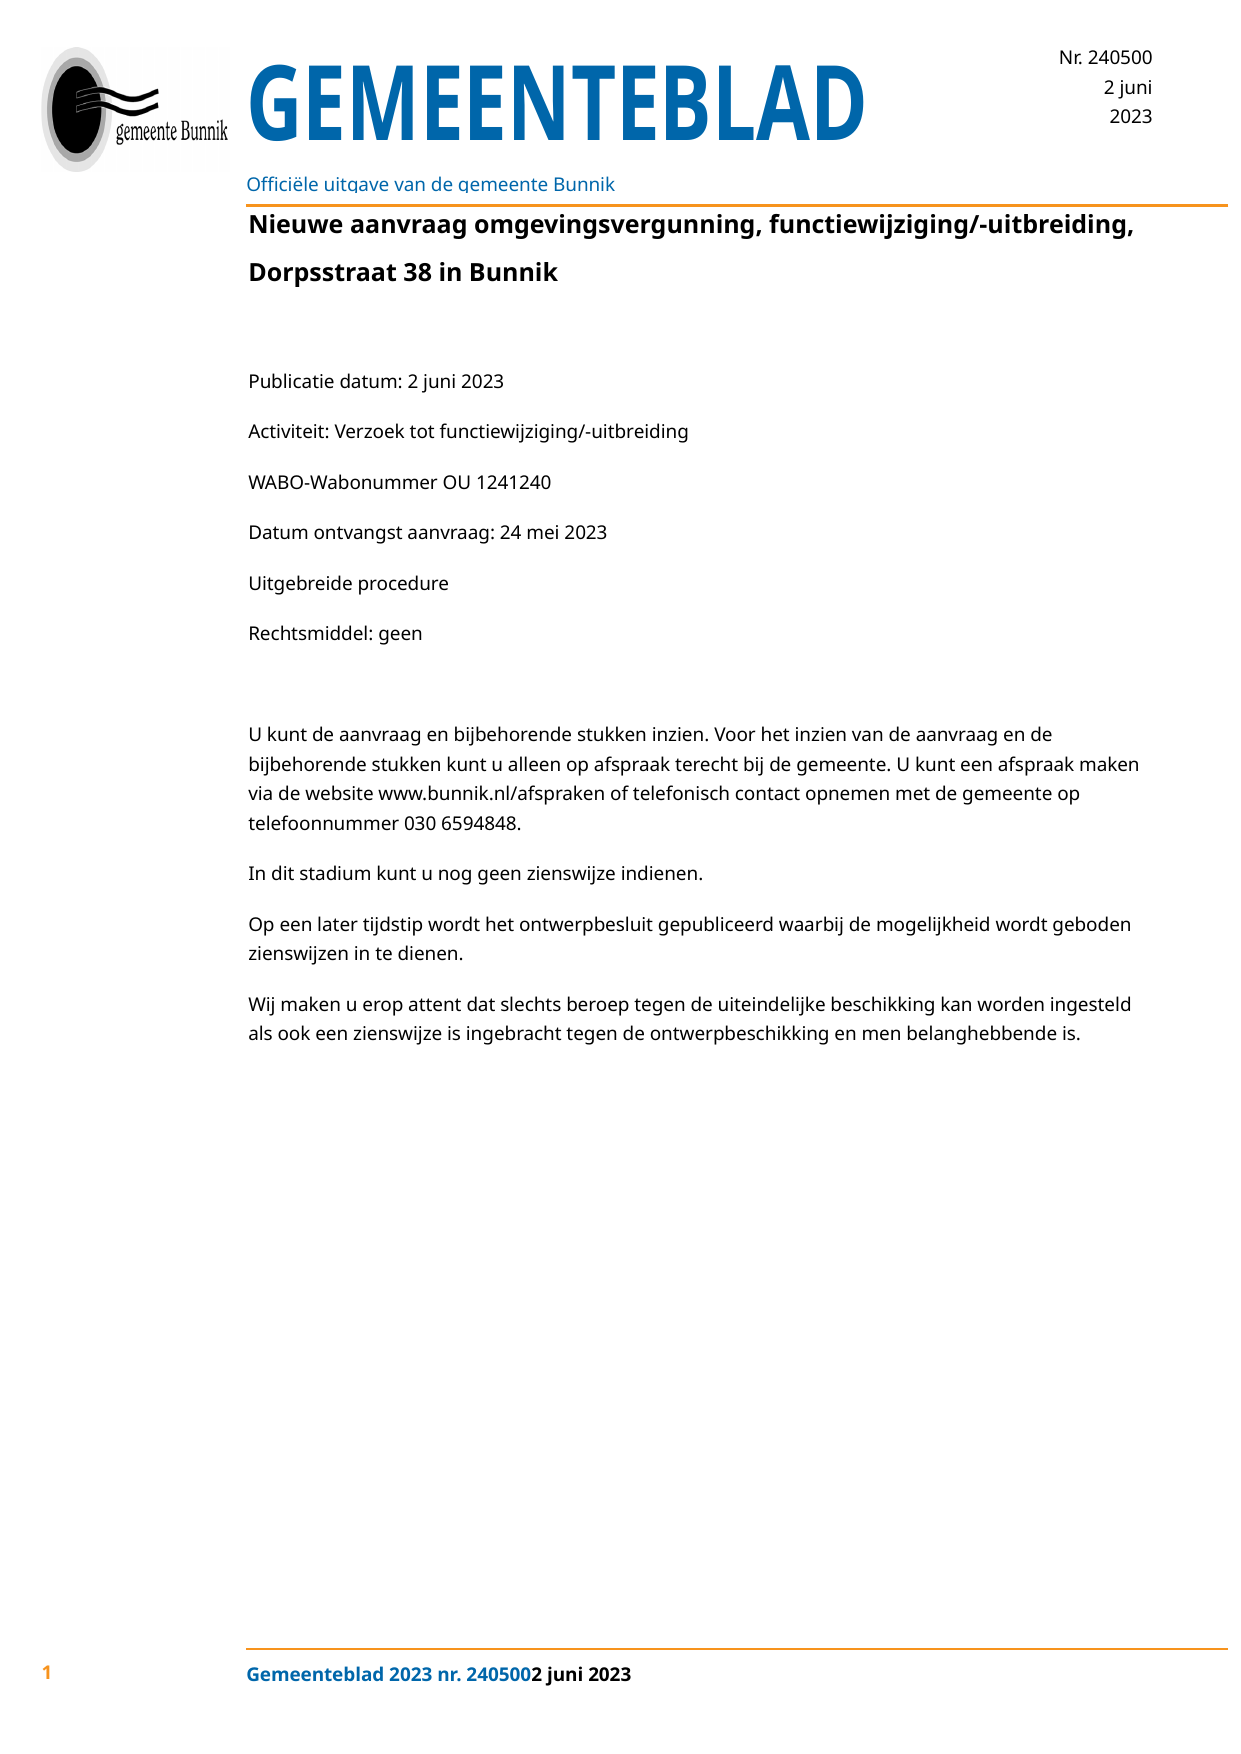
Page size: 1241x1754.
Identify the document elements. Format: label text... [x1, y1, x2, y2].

picture [41, 47, 231, 172]
text Nieuwe aanvraag omgevingsvergunning, functiewijziging/-uitbreiding, Dorpsstraat 38 in Bunnik [248, 207, 1152, 288]
text Datum ontvangst aanvraag: 24 mei 2023 [248, 519, 1152, 545]
text Activiteit: Verzoek tot functiewijziging/-uitbreiding [248, 419, 1152, 444]
text U kunt de aanvraag en bijbehorende stukken inzien. Voor het inzien van de aanvraag en de bijbehorende stukken kunt u alleen op afspraak terecht bij de gemeente. U kunt een afspraak maken via de website www.bunnik.nl/afspraken of telefonisch contact opnemen met de gemeente op telefoonnummer 030 6594848. [248, 721, 1152, 836]
text Op een later tijdstip wordt het ontwerpbesluit gepubliceerd waarbij de mogelijkheid wordt geboden zienswijzen in te dienen. [248, 911, 1152, 966]
text In dit stadium kunt u nog geen zienswijze indienen. [248, 860, 1152, 886]
text Uitgebreide procedure [248, 570, 1152, 596]
text Rechtsmiddel: geen [248, 620, 1152, 646]
text Wij maken u erop attent dat slechts beroep tegen de uiteindelijke beschikking kan worden ingesteld als ook een zienswijze is ingebracht tegen de ontwerpbeschikking en men belanghebbende is. [248, 991, 1152, 1046]
text WABO-Wabonummer OU 1241240 [248, 469, 1152, 495]
text Publicatie datum: 2 juni 2023 [248, 368, 1152, 394]
